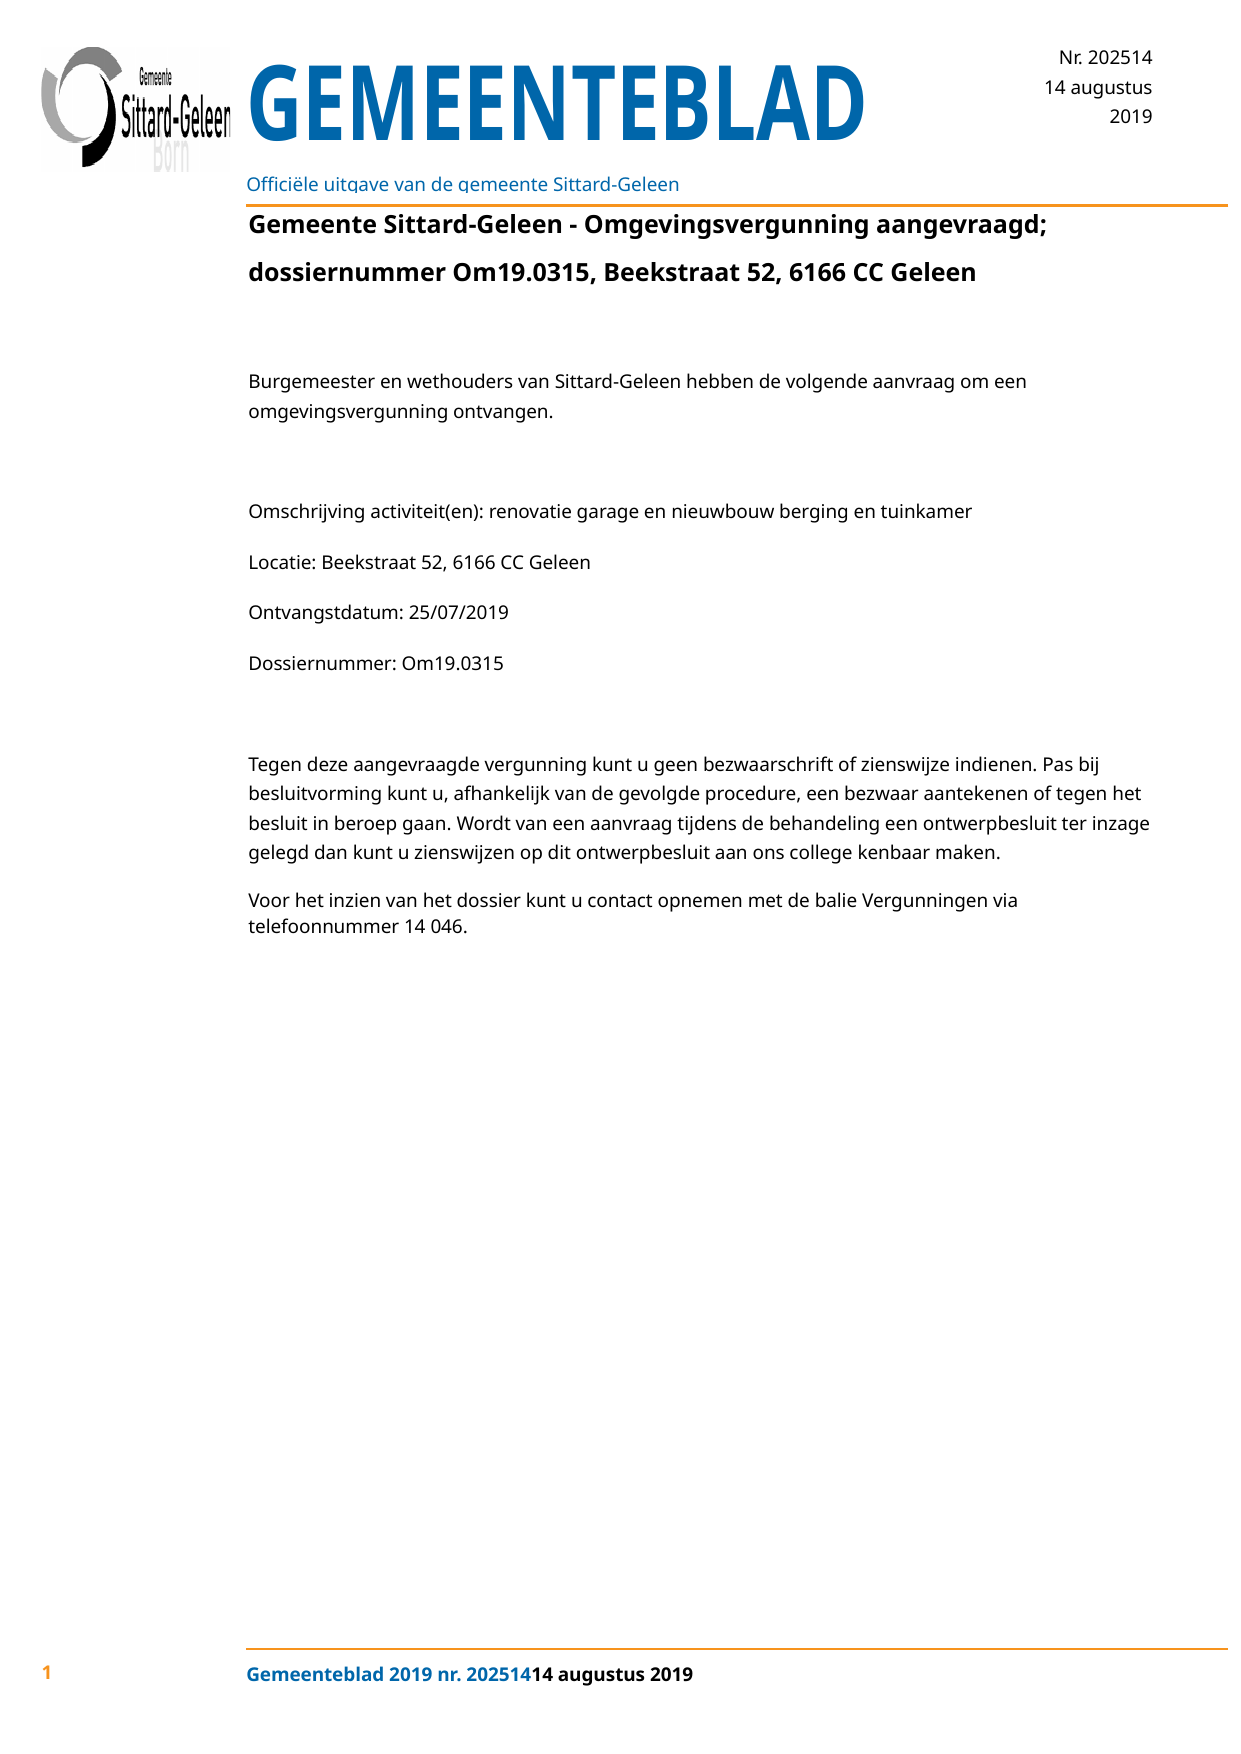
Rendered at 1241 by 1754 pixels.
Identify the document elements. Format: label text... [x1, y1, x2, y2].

text Tegen deze aangevraagde vergunning kunt u geen bezwaarschrift of zienswijze indienen. Pas bij besluitvorming kunt u, afhankelijk van de gevolgde procedure, een bezwaar aantekenen of tegen het besluit in beroep gaan. Wordt van een aanvraag tijdens de behandeling een ontwerpbesluit ter inzage gelegd dan kunt u zienswijzen op dit ontwerpbesluit aan ons college kenbaar maken. [248, 751, 1152, 865]
picture [41, 47, 231, 172]
text Ontvangstdatum: 25/07/2019 [248, 599, 1152, 625]
text Gemeente Sittard-Geleen - Omgevingsvergunning aangevraagd; dossiernummer Om19.0315, Beekstraat 52, 6166 CC Geleen [248, 207, 1152, 288]
text Burgemeester en wethouders van Sittard-Geleen hebben de volgende aanvraag om een omgevingsvergunning ontvangen. [248, 368, 1152, 424]
text Omschrijving activiteit(en): renovatie garage en nieuwbouw berging en tuinkamer [248, 499, 1152, 524]
text Voor het inzien van het dossier kunt u contact opnemen met de balie Vergunningen via telefoonnummer 14 046. [248, 887, 1152, 939]
text Dossiernummer: Om19.0315 [248, 650, 1152, 676]
text Locatie: Beekstraat 52, 6166 CC Geleen [248, 549, 1152, 575]
